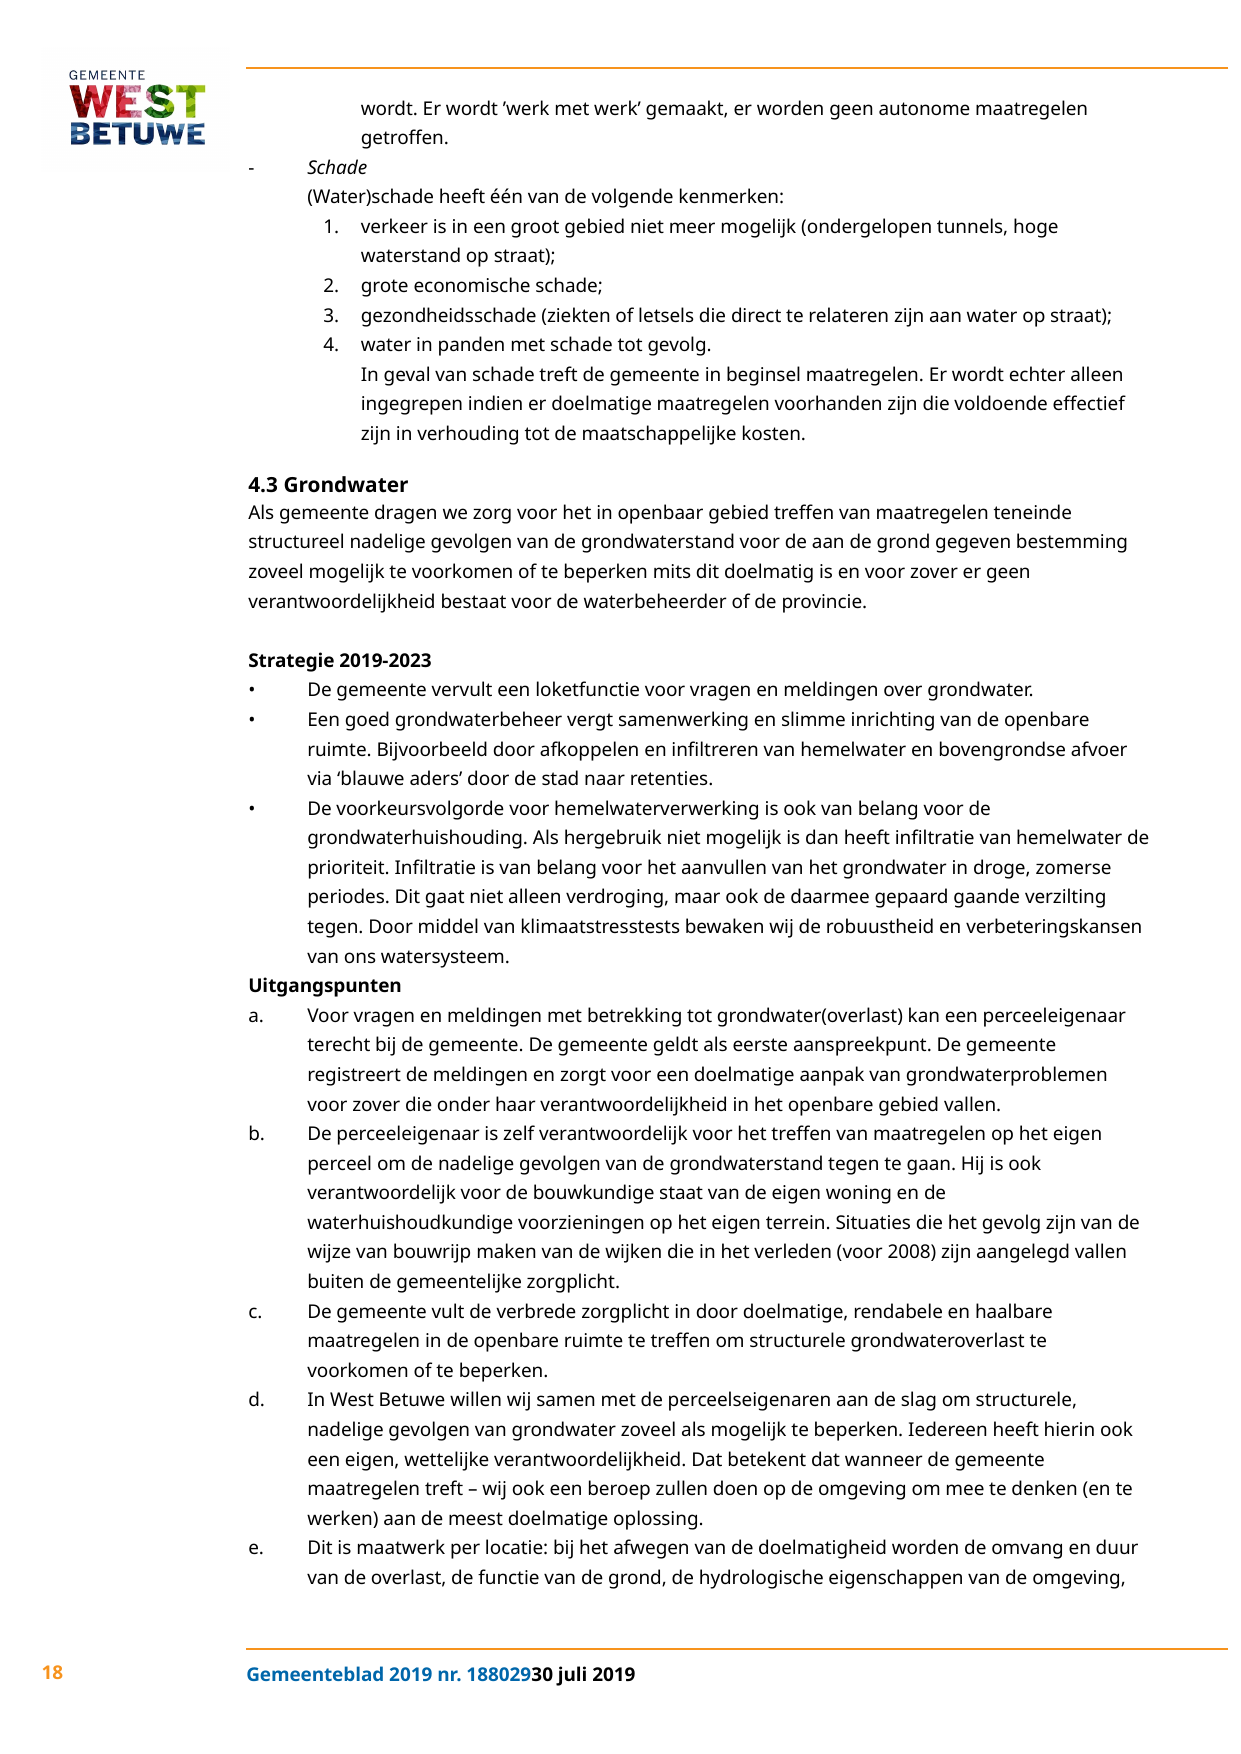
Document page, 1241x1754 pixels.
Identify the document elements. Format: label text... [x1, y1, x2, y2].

list gezondheidsschade (ziekten of letsels die direct te relateren zijn aan water op straat); [323, 302, 1152, 328]
list De gemeente vervult een loketfunctie voor vragen en meldingen over grondwater. [248, 677, 1152, 702]
list In West Betuwe willen wij samen met de perceelseigenaren aan de slag om structurele, nadelige gevolgen van grondwater zoveel als mogelijk te beperken. Iedereen heeft hierin ook een eigen, wettelijke verantwoordelijkheid. Dat betekent dat wanneer de gemeente maatregelen treft – wij ook een beroep zullen doen op de omgeving om mee te denken (en te werken) aan de meest doelmatige oplossing. [248, 1387, 1152, 1531]
text Uitgangspunten [248, 972, 1152, 998]
list Een goed grondwaterbeheer vergt samenwerking en slimme inrichting van de openbare ruimte. Bijvoorbeeld door afkoppelen en infiltreren van hemelwater en bovengrondse afvoer via ‘blauwe aders’ door de stad naar retenties. [248, 706, 1152, 791]
list (Water)schade heeft één van de volgende kenmerken: [248, 183, 1152, 209]
list Dit is maatwerk per locatie: bij het afwegen van de doelmatigheid worden de omvang en duur van de overlast, de functie van de grond, de hydrologische eigenschappen van de omgeving, [248, 1534, 1152, 1590]
list Voor vragen en meldingen met betrekking tot grondwater(overlast) kan een perceeleigenaar terecht bij de gemeente. De gemeente geldt als eerste aanspreekpunt. De gemeente registreert de meldingen en zorgt voor een doelmatige aanpak van grondwaterproblemen voor zover die onder haar verantwoordelijkheid in het openbare gebied vallen. [248, 1002, 1152, 1116]
picture [41, 47, 231, 172]
list De gemeente vult de verbrede zorgplicht in door doelmatige, rendabele en haalbare maatregelen in de openbare ruimte te treffen om structurele grondwateroverlast te voorkomen of te beperken. [248, 1298, 1152, 1383]
text 4.3 Grondwater [248, 471, 1152, 499]
list Schade [248, 154, 1152, 180]
text Strategie 2019-2023 [248, 647, 1152, 673]
list wordt. Er wordt ’werk met werk’ gemaakt, er worden geen autonome maatregelen getroffen. [323, 95, 1152, 150]
list water in panden met schade tot gevolg. [323, 331, 1152, 357]
list In geval van schade treft de gemeente in beginsel maatregelen. Er wordt echter alleen ingegrepen indien er doelmatige maatregelen voorhanden zijn die voldoende effectief zijn in verhouding tot de maatschappelijke kosten. [323, 361, 1152, 446]
list De voorkeursvolgorde voor hemelwaterverwerking is ook van belang voor de grondwaterhuishouding. Als hergebruik niet mogelijk is dan heeft infiltratie van hemelwater de prioriteit. Infiltratie is van belang voor het aanvullen van het grondwater in droge, zomerse periodes. Dit gaat niet alleen verdroging, maar ook de daarmee gepaard gaande verzilting tegen. Door middel van klimaatstresstests bewaken wij de robuustheid en verbeteringskansen van ons watersysteem. [248, 795, 1152, 968]
list grote economische schade; [323, 272, 1152, 298]
text Als gemeente dragen we zorg voor het in openbaar gebied treffen van maatregelen teneinde structureel nadelige gevolgen van de grondwaterstand voor de aan de grond gegeven bestemming zoveel mogelijk te voorkomen of te beperken mits dit doelmatig is en voor zover er geen verantwoordelijkheid bestaat voor de waterbeheerder of de provincie. [248, 499, 1152, 613]
list De perceeleigenaar is zelf verantwoordelijk voor het treffen van maatregelen op het eigen perceel om de nadelige gevolgen van de grondwaterstand tegen te gaan. Hij is ook verantwoordelijk voor de bouwkundige staat van de eigen woning en de waterhuishoudkundige voorzieningen op het eigen terrein. Situaties die het gevolg zijn van de wijze van bouwrijp maken van de wijken die in het verleden (voor 2008) zijn aangelegd vallen buiten de gemeentelijke zorgplicht. [248, 1120, 1152, 1294]
list verkeer is in een groot gebied niet meer mogelijk (ondergelopen tunnels, hoge waterstand op straat); [323, 213, 1152, 268]
